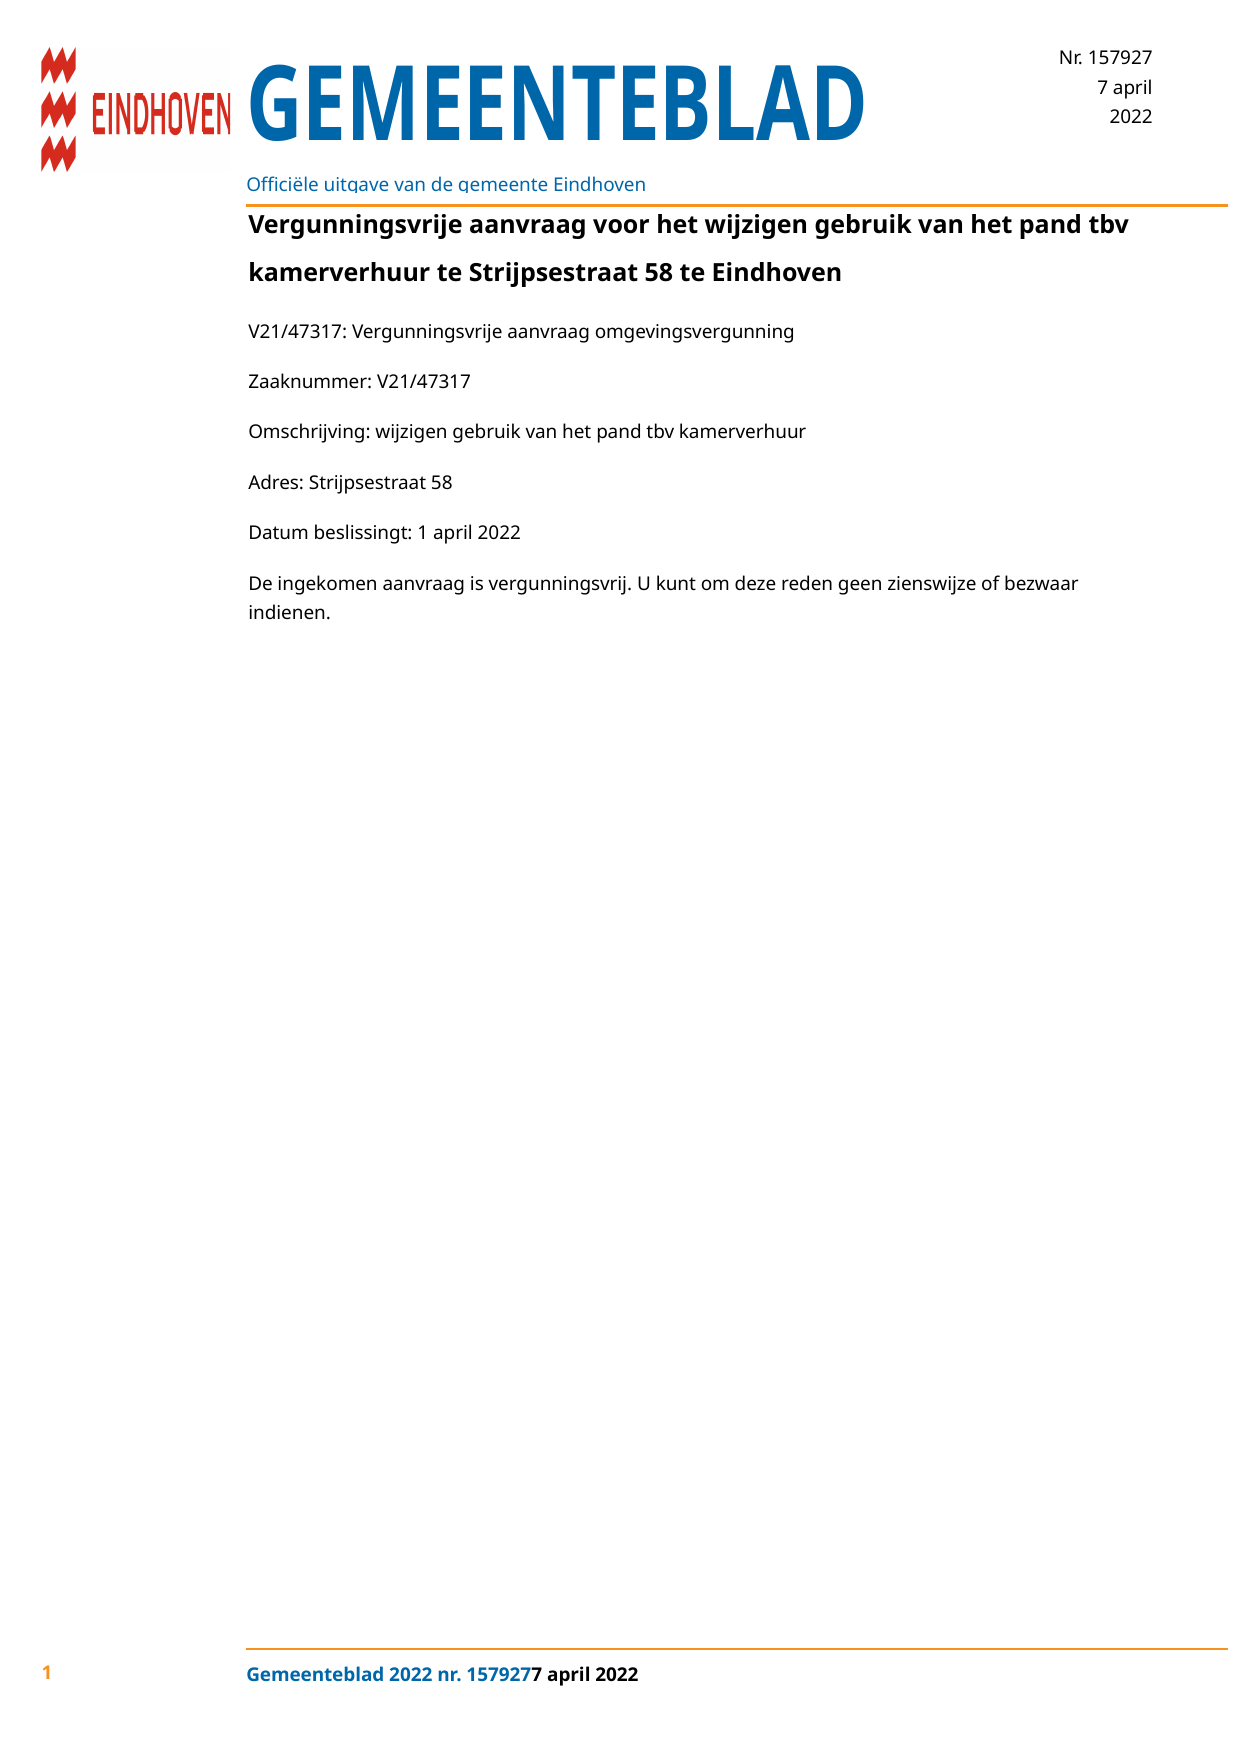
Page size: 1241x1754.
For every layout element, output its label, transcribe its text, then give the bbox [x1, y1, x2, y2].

text Omschrijving: wijzigen gebruik van het pand tbv kamerverhuur [248, 419, 1152, 444]
text Vergunningsvrije aanvraag voor het wijzigen gebruik van het pand tbv kamerverhuur te Strijpsestraat 58 te Eindhoven [248, 207, 1152, 288]
text Datum beslissingt: 1 april 2022 [248, 519, 1152, 545]
picture [41, 47, 231, 172]
text Adres: Strijpsestraat 58 [248, 469, 1152, 495]
text V21/47317: Vergunningsvrije aanvraag omgevingsvergunning [248, 318, 1152, 344]
text De ingekomen aanvraag is vergunningsvrij. U kunt om deze reden geen zienswijze of bezwaar indienen. [248, 570, 1152, 625]
text Zaaknummer: V21/47317 [248, 368, 1152, 394]
